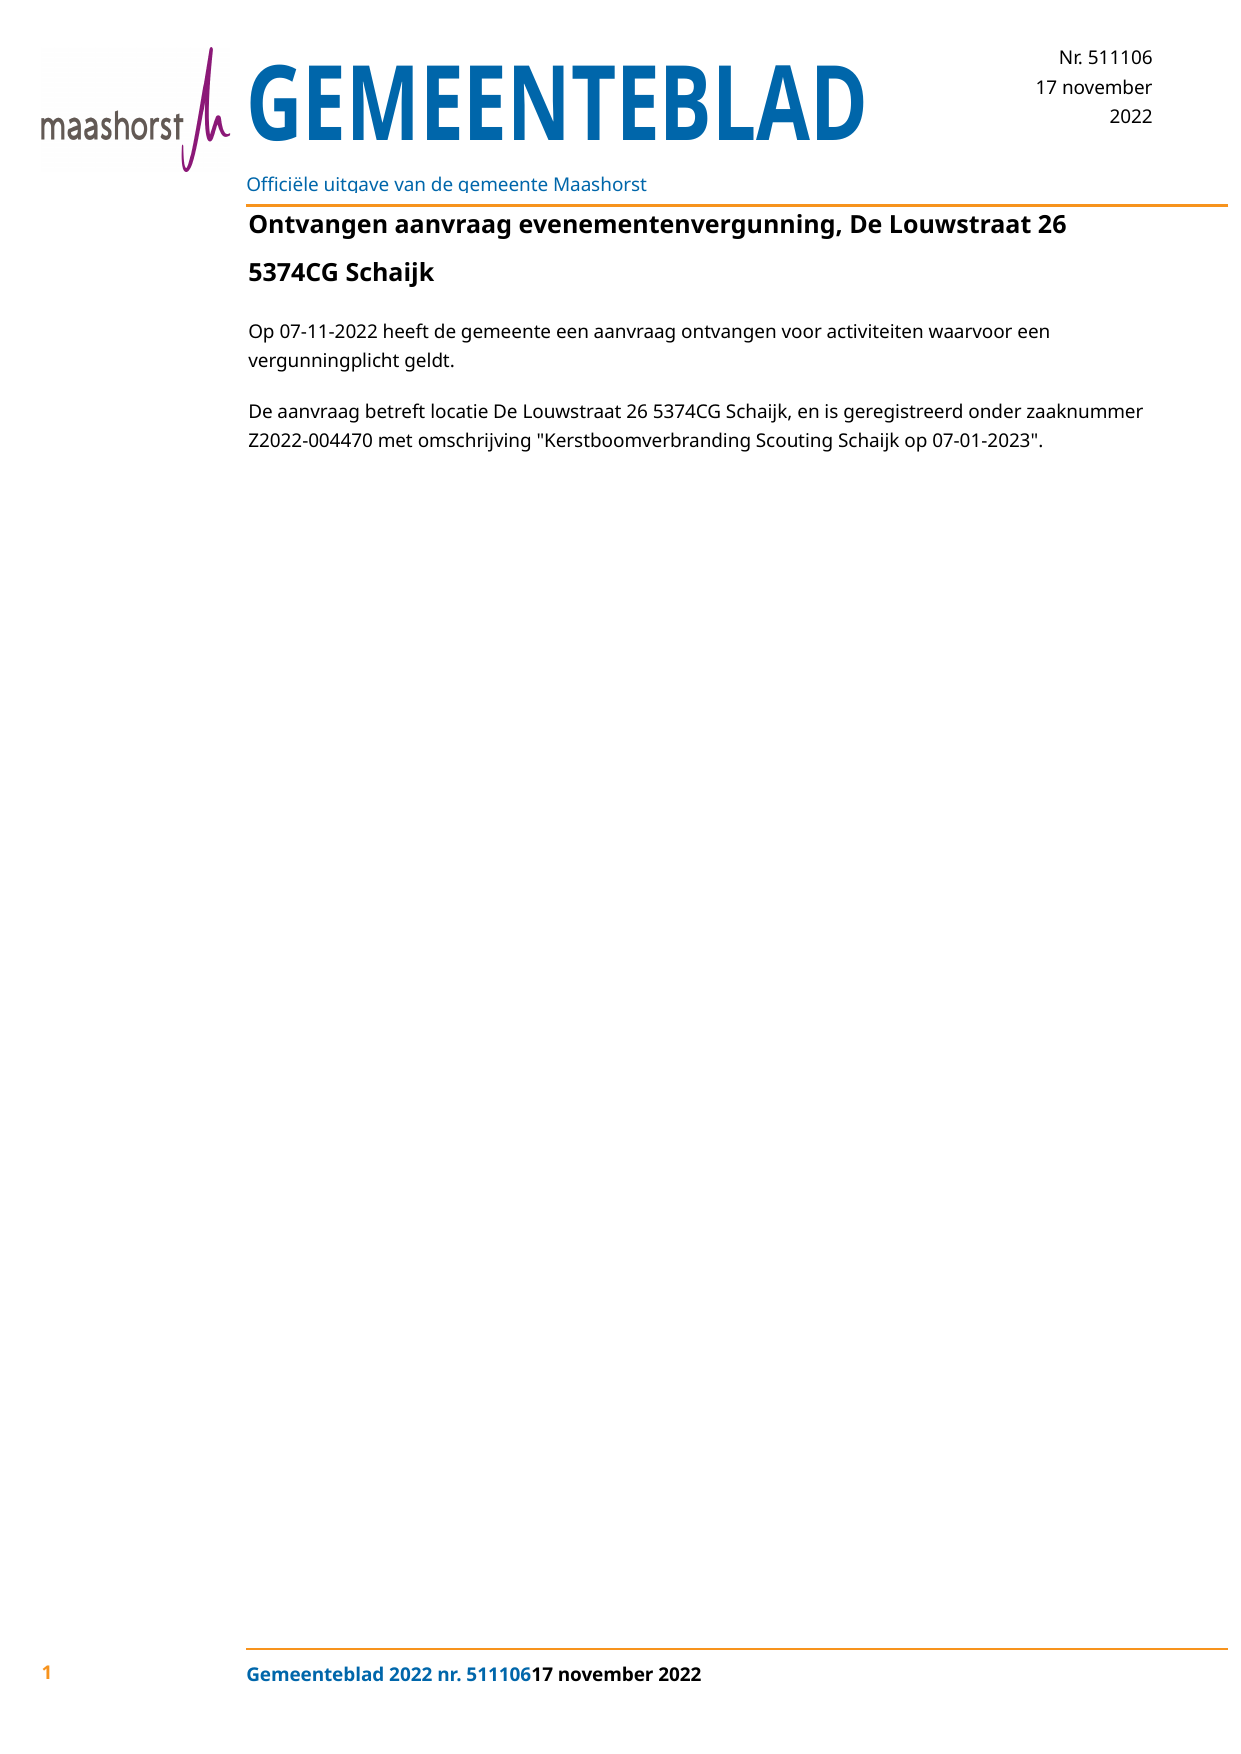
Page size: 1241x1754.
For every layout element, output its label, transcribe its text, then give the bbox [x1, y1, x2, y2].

picture [41, 47, 231, 172]
text Ontvangen aanvraag evenementenvergunning, De Louwstraat 26 5374CG Schaijk [248, 207, 1152, 288]
text Op 07-11-2022 heeft de gemeente een aanvraag ontvangen voor activiteiten waarvoor een vergunningplicht geldt. [248, 318, 1152, 373]
text De aanvraag betreft locatie De Louwstraat 26 5374CG Schaijk, en is geregistreerd onder zaaknummer Z2022-004470 met omschrijving "Kerstboomverbranding Scouting Schaijk op 07-01-2023". [248, 398, 1152, 453]
